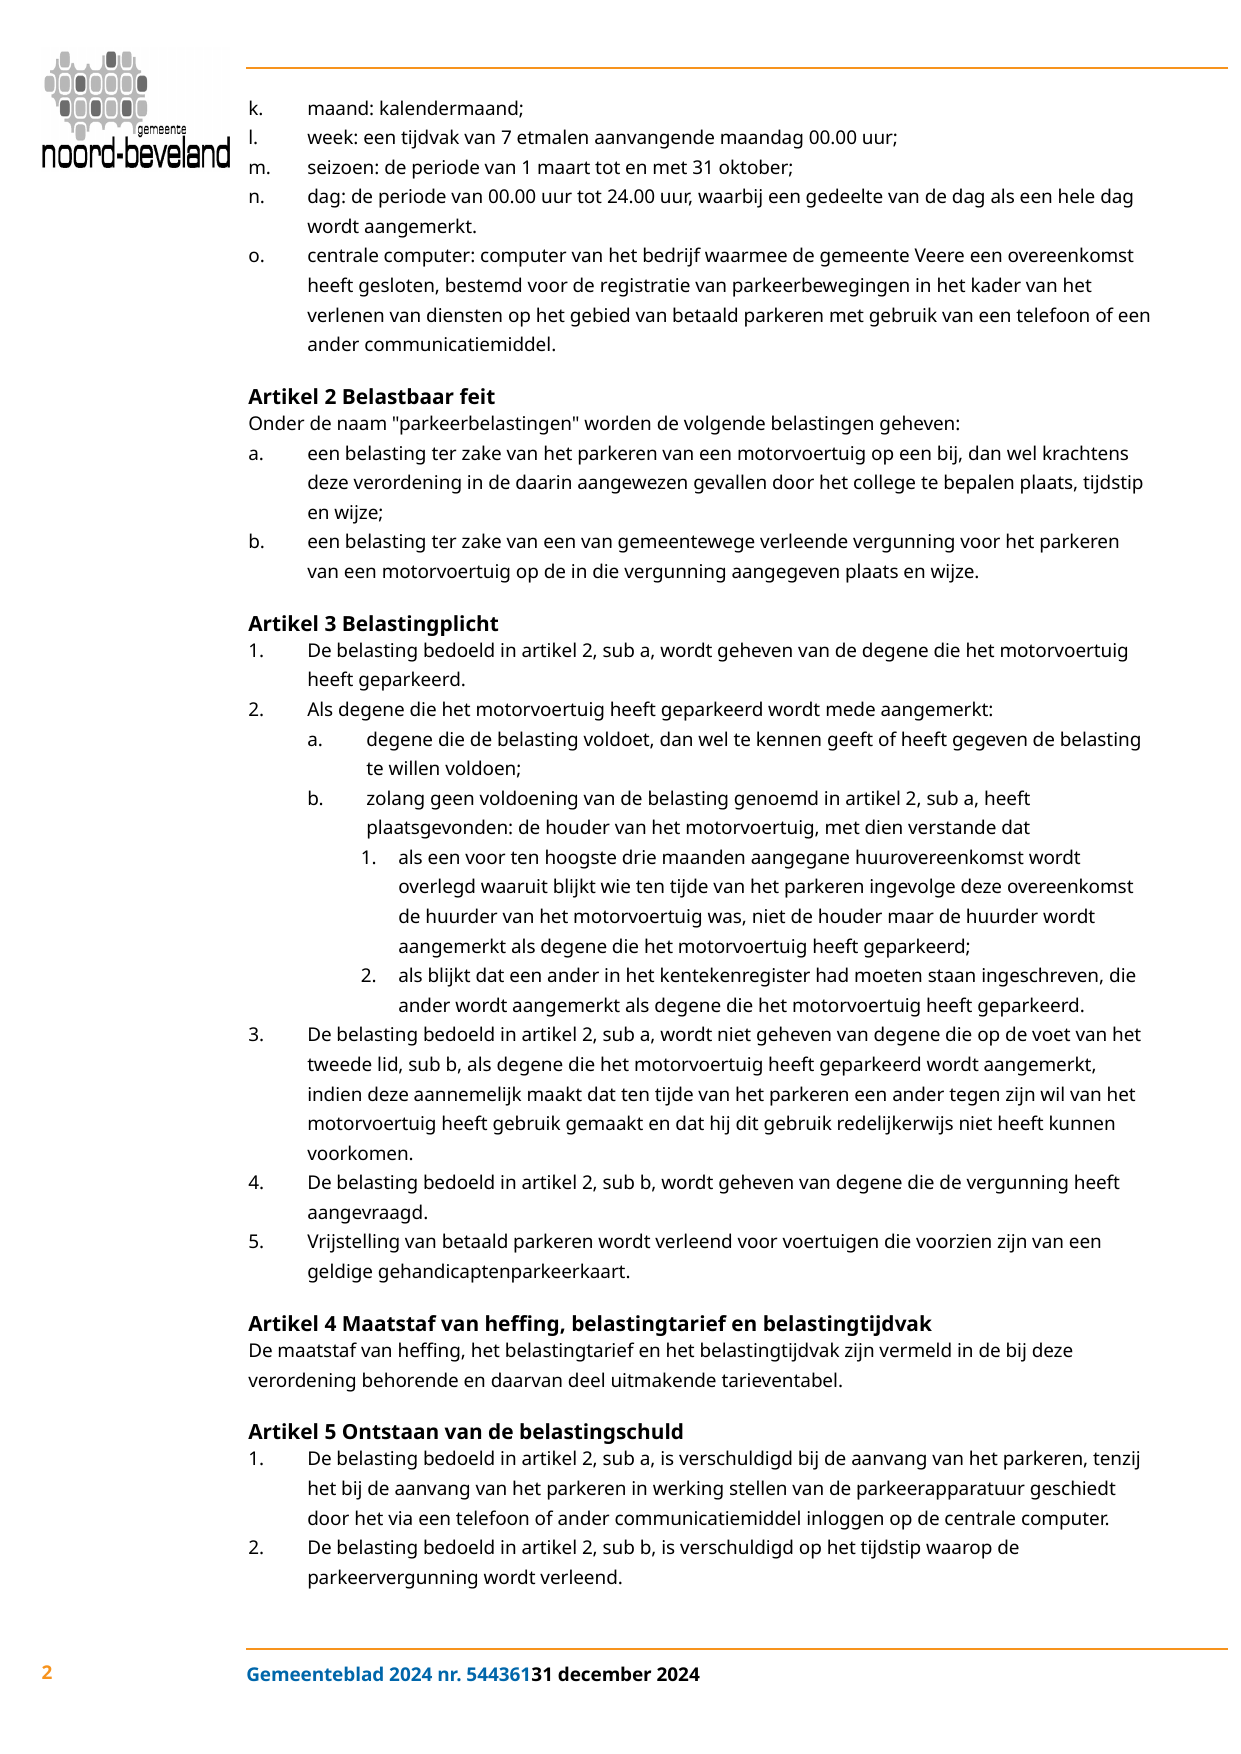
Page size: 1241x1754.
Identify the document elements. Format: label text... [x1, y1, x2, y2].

text Artikel 2 Belastbaar feit [248, 382, 1152, 410]
list Vrijstelling van betaald parkeren wordt verleend voor voertuigen die voorzien zijn van een geldige gehandicaptenparkeerkaart. [248, 1229, 1152, 1284]
text Onder de naam "parkeerbelastingen" worden de volgende belastingen geheven: [248, 410, 1152, 436]
list als een voor ten hoogste drie maanden aangegane huurovereenkomst wordt overlegd waaruit blijkt wie ten tijde van het parkeren ingevolge deze overeenkomst de huurder van het motorvoertuig was, niet de houder maar de huurder wordt aangemerkt als degene die het motorvoertuig heeft geparkeerd; [361, 844, 1152, 959]
picture [41, 47, 231, 172]
list De belasting bedoeld in artikel 2, sub a, wordt niet geheven van degene die op de voet van het tweede lid, sub b, als degene die het motorvoertuig heeft geparkeerd wordt aangemerkt, indien deze aannemelijk maakt dat ten tijde van het parkeren een ander tegen zijn wil van het motorvoertuig heeft gebruik gemaakt en dat hij dit gebruik redelijkerwijs niet heeft kunnen voorkomen. [248, 1022, 1152, 1166]
list De belasting bedoeld in artikel 2, sub b, wordt geheven van degene die de vergunning heeft aangevraagd. [248, 1169, 1152, 1225]
list dag: de periode van 00.00 uur tot 24.00 uur, waarbij een gedeelte van de dag als een hele dag wordt aangemerkt. [248, 183, 1152, 239]
list seizoen: de periode van 1 maart tot en met 31 oktober; [248, 154, 1152, 180]
list degene die de belasting voldoet, dan wel te kennen geeft of heeft gegeven de belasting te willen voldoen; [307, 726, 1152, 781]
list centrale computer: computer van het bedrijf waarmee de gemeente Veere een overeenkomst heeft gesloten, bestemd voor de registratie van parkeerbewegingen in het kader van het verlenen van diensten op het gebied van betaald parkeren met gebruik van een telefoon of een ander communicatiemiddel. [248, 243, 1152, 357]
list De belasting bedoeld in artikel 2, sub a, wordt geheven van de degene die het motorvoertuig heeft geparkeerd. [248, 637, 1152, 692]
text Artikel 4 Maatstaf van heffing, belastingtarief en belastingtijdvak [248, 1309, 1152, 1337]
list De belasting bedoeld in artikel 2, sub b, is verschuldigd op het tijdstip waarop de parkeervergunning wordt verleend. [248, 1534, 1152, 1590]
list zolang geen voldoening van de belasting genoemd in artikel 2, sub a, heeft plaatsgevonden: de houder van het motorvoertuig, met dien verstande dat [307, 785, 1152, 840]
list een belasting ter zake van het parkeren van een motorvoertuig op een bij, dan wel krachtens deze verordening in de daarin aangewezen gevallen door het college te bepalen plaats, tijdstip en wijze; [248, 440, 1152, 525]
list De belasting bedoeld in artikel 2, sub a, is verschuldigd bij de aanvang van het parkeren, tenzij het bij de aanvang van het parkeren in werking stellen van de parkeerapparatuur geschiedt door het via een telefoon of ander communicatiemiddel inloggen op de centrale computer. [248, 1446, 1152, 1531]
list Als degene die het motorvoertuig heeft geparkeerd wordt mede aangemerkt: [248, 696, 1152, 722]
list een belasting ter zake van een van gemeentewege verleende vergunning voor het parkeren van een motorvoertuig op de in die vergunning aangegeven plaats en wijze. [248, 529, 1152, 584]
list als blijkt dat een ander in het kentekenregister had moeten staan ingeschreven, die ander wordt aangemerkt als degene die het motorvoertuig heeft geparkeerd. [361, 962, 1152, 1018]
text De maatstaf van heffing, het belastingtarief en het belastingtijdvak zijn vermeld in de bij deze verordening behorende en daarvan deel uitmakende tarieventabel. [248, 1337, 1152, 1392]
list week: een tijdvak van 7 etmalen aanvangende maandag 00.00 uur; [248, 124, 1152, 150]
text Artikel 5 Ontstaan van de belastingschuld [248, 1417, 1152, 1446]
list maand: kalendermaand; [248, 95, 1152, 121]
text Artikel 3 Belastingplicht [248, 609, 1152, 637]
